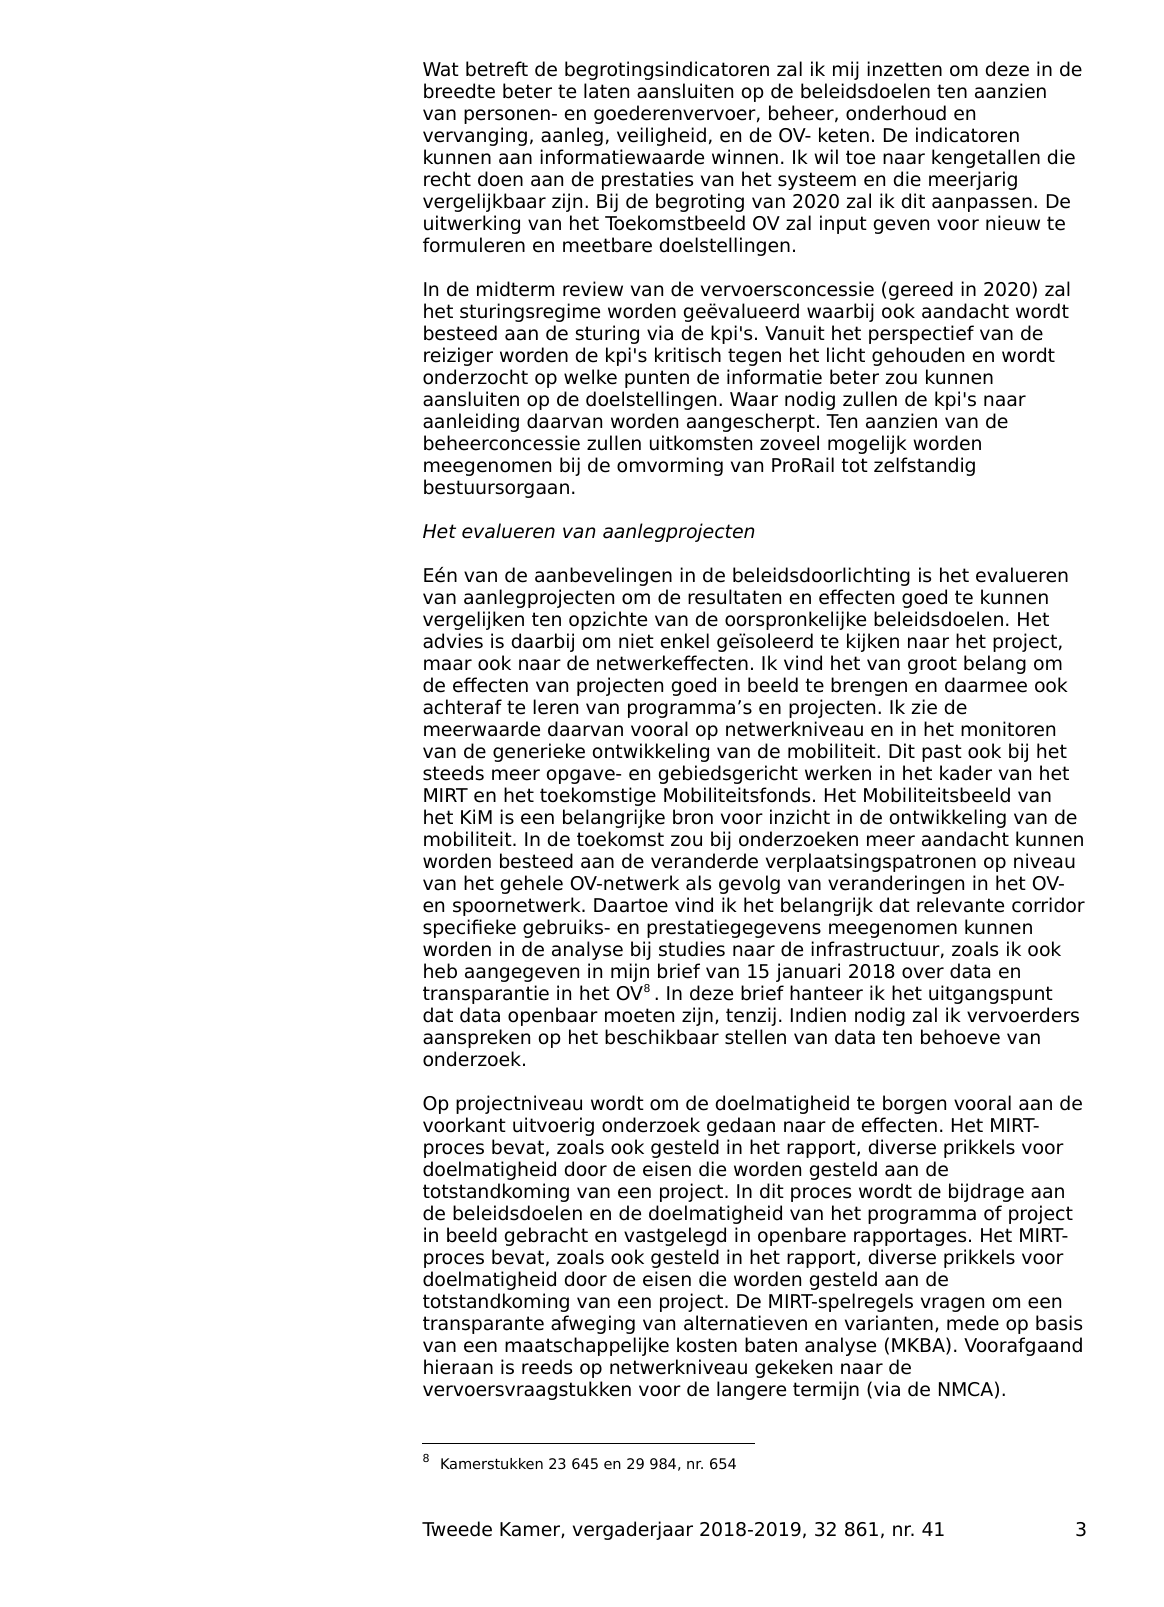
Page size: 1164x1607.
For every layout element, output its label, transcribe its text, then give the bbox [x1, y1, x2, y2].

text Eén van de aanbevelingen in de beleidsdoorlichting is het evalueren van aanlegprojecten om de resultaten en effecten goed te kunnen vergelijken ten opzichte van de oorspronkelijke beleidsdoelen. Het advies is daarbij om niet enkel geïsoleerd te kijken naar het project, maar ook naar de netwerkeffecten. Ik vind het van groot belang om de effecten van projecten goed in beeld te brengen en daarmee ook achteraf te leren van programma’s en projecten. Ik zie de meerwaarde daarvan vooral op netwerkniveau en in het monitoren van de generieke ontwikkeling van de mobiliteit. Dit past ook bij het steeds meer opgave- en gebiedsgericht werken in het kader van het MIRT en het toekomstige Mobiliteitsfonds. Het Mobiliteitsbeeld van het KiM is een belangrijke bron voor inzicht in de ontwikkeling van de mobiliteit. In de toekomst zou bij onderzoeken meer aandacht kunnen worden besteed aan de veranderde verplaatsingspatronen op niveau van het gehele OV-netwerk als gevolg van veranderingen in het OV- en spoornetwerk. Daartoe vind ik het belangrijk dat relevante corridor specifieke gebruiks- en prestatiegegevens meegenomen kunnen worden in de analyse bij studies naar de infrastructuur, zoals ik ook heb aangegeven in mijn brief van 15 januari 2018 over data en transparantie in het OV. In deze brief hanteer ik het uitgangspunt dat data openbaar moeten zijn, tenzij. Indien nodig zal ik vervoerders aanspreken op het beschikbaar stellen van data ten behoeve van onderzoek. [422, 565, 1087, 1071]
subtitle Het evalueren van aanlegprojecten [422, 521, 1087, 543]
text Op projectniveau wordt om de doelmatigheid te borgen vooral aan de voorkant uitvoerig onderzoek gedaan naar de effecten. Het MIRT-proces bevat, zoals ook gesteld in het rapport, diverse prikkels voor doelmatigheid door de eisen die worden gesteld aan de totstandkoming van een project. In dit proces wordt de bijdrage aan de beleidsdoelen en de doelmatigheid van het programma of project in beeld gebracht en vastgelegd in openbare rapportages. Het MIRT-proces bevat, zoals ook gesteld in het rapport, diverse prikkels voor doelmatigheid door de eisen die worden gesteld aan de totstandkoming van een project. De MIRT-spelregels vragen om een transparante afweging van alternatieven en varianten, mede op basis van een maatschappelijke kosten baten analyse (MKBA). Voorafgaand hieraan is reeds op netwerkniveau gekeken naar de vervoersvraagstukken voor de langere termijn (via de NMCA). [422, 1093, 1087, 1401]
text Kamerstukken 23 645 en 29 984, nr. 654 [422, 1452, 1087, 1474]
text In de midterm review van de vervoersconcessie (gereed in 2020) zal het sturingsregime worden geëvalueerd waarbij ook aandacht wordt besteed aan de sturing via de kpi's. Vanuit het perspectief van de reiziger worden de kpi's kritisch tegen het licht gehouden en wordt onderzocht op welke punten de informatie beter zou kunnen aansluiten op de doelstellingen. Waar nodig zullen de kpi's naar aanleiding daarvan worden aangescherpt. Ten aanzien van de beheerconcessie zullen uitkomsten zoveel mogelijk worden meegenomen bij de omvorming van ProRail tot zelfstandig bestuursorgaan. [422, 279, 1087, 499]
text Wat betreft de begrotingsindicatoren zal ik mij inzetten om deze in de breedte beter te laten aansluiten op de beleidsdoelen ten aanzien van personen- en goederenvervoer, beheer, onderhoud en vervanging, aanleg, veiligheid, en de OV- keten. De indicatoren kunnen aan informatiewaarde winnen. Ik wil toe naar kengetallen die recht doen aan de prestaties van het systeem en die meerjarig vergelijkbaar zijn. Bij de begroting van 2020 zal ik dit aanpassen. De uitwerking van het Toekomstbeeld OV zal input geven voor nieuw te formuleren en meetbare doelstellingen. [422, 59, 1087, 257]
